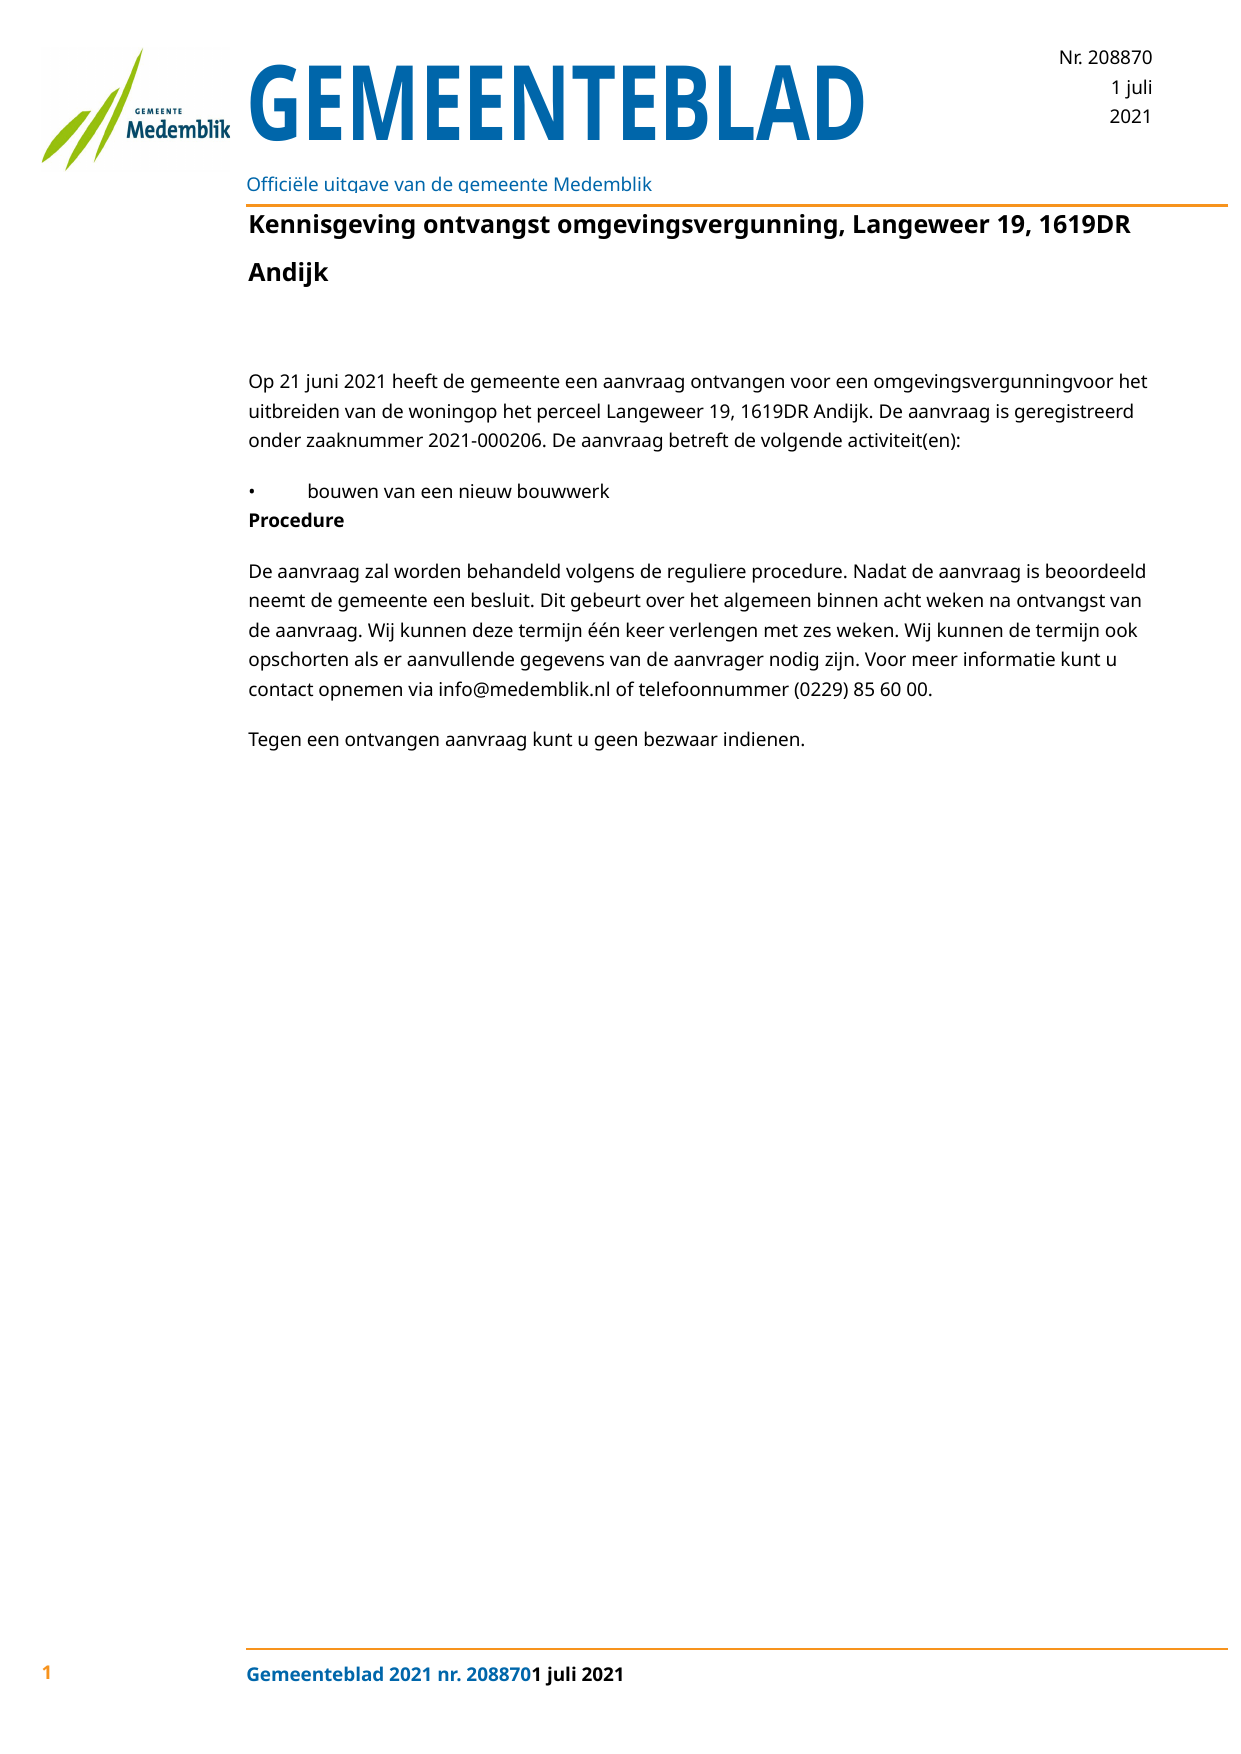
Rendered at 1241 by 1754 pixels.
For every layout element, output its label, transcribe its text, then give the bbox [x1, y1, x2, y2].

text Op 21 juni 2021 heeft de gemeente een aanvraag ontvangen voor een omgevingsvergunningvoor het uitbreiden van de woningop het perceel Langeweer 19, 1619DR Andijk. De aanvraag is geregistreerd onder zaaknummer 2021-000206. De aanvraag betreft de volgende activiteit(en): [248, 368, 1152, 453]
text Tegen een ontvangen aanvraag kunt u geen bezwaar indienen. [248, 727, 1152, 752]
list bouwen van een nieuw bouwwerk [248, 478, 1152, 504]
text De aanvraag zal worden behandeld volgens de reguliere procedure. Nadat de aanvraag is beoordeeld neemt de gemeente een besluit. Dit gebeurt over het algemeen binnen acht weken na ontvangst van de aanvraag. Wij kunnen deze termijn één keer verlengen met zes weken. Wij kunnen de termijn ook opschorten als er aanvullende gegevens van de aanvrager nodig zijn. Voor meer informatie kunt u contact opnemen via info@medemblik.nl of telefoonnummer (0229) 85 60 00. [248, 558, 1152, 702]
picture [41, 47, 231, 172]
text Procedure [248, 507, 1152, 533]
text Kennisgeving ontvangst omgevingsvergunning, Langeweer 19, 1619DR Andijk [248, 207, 1152, 288]
